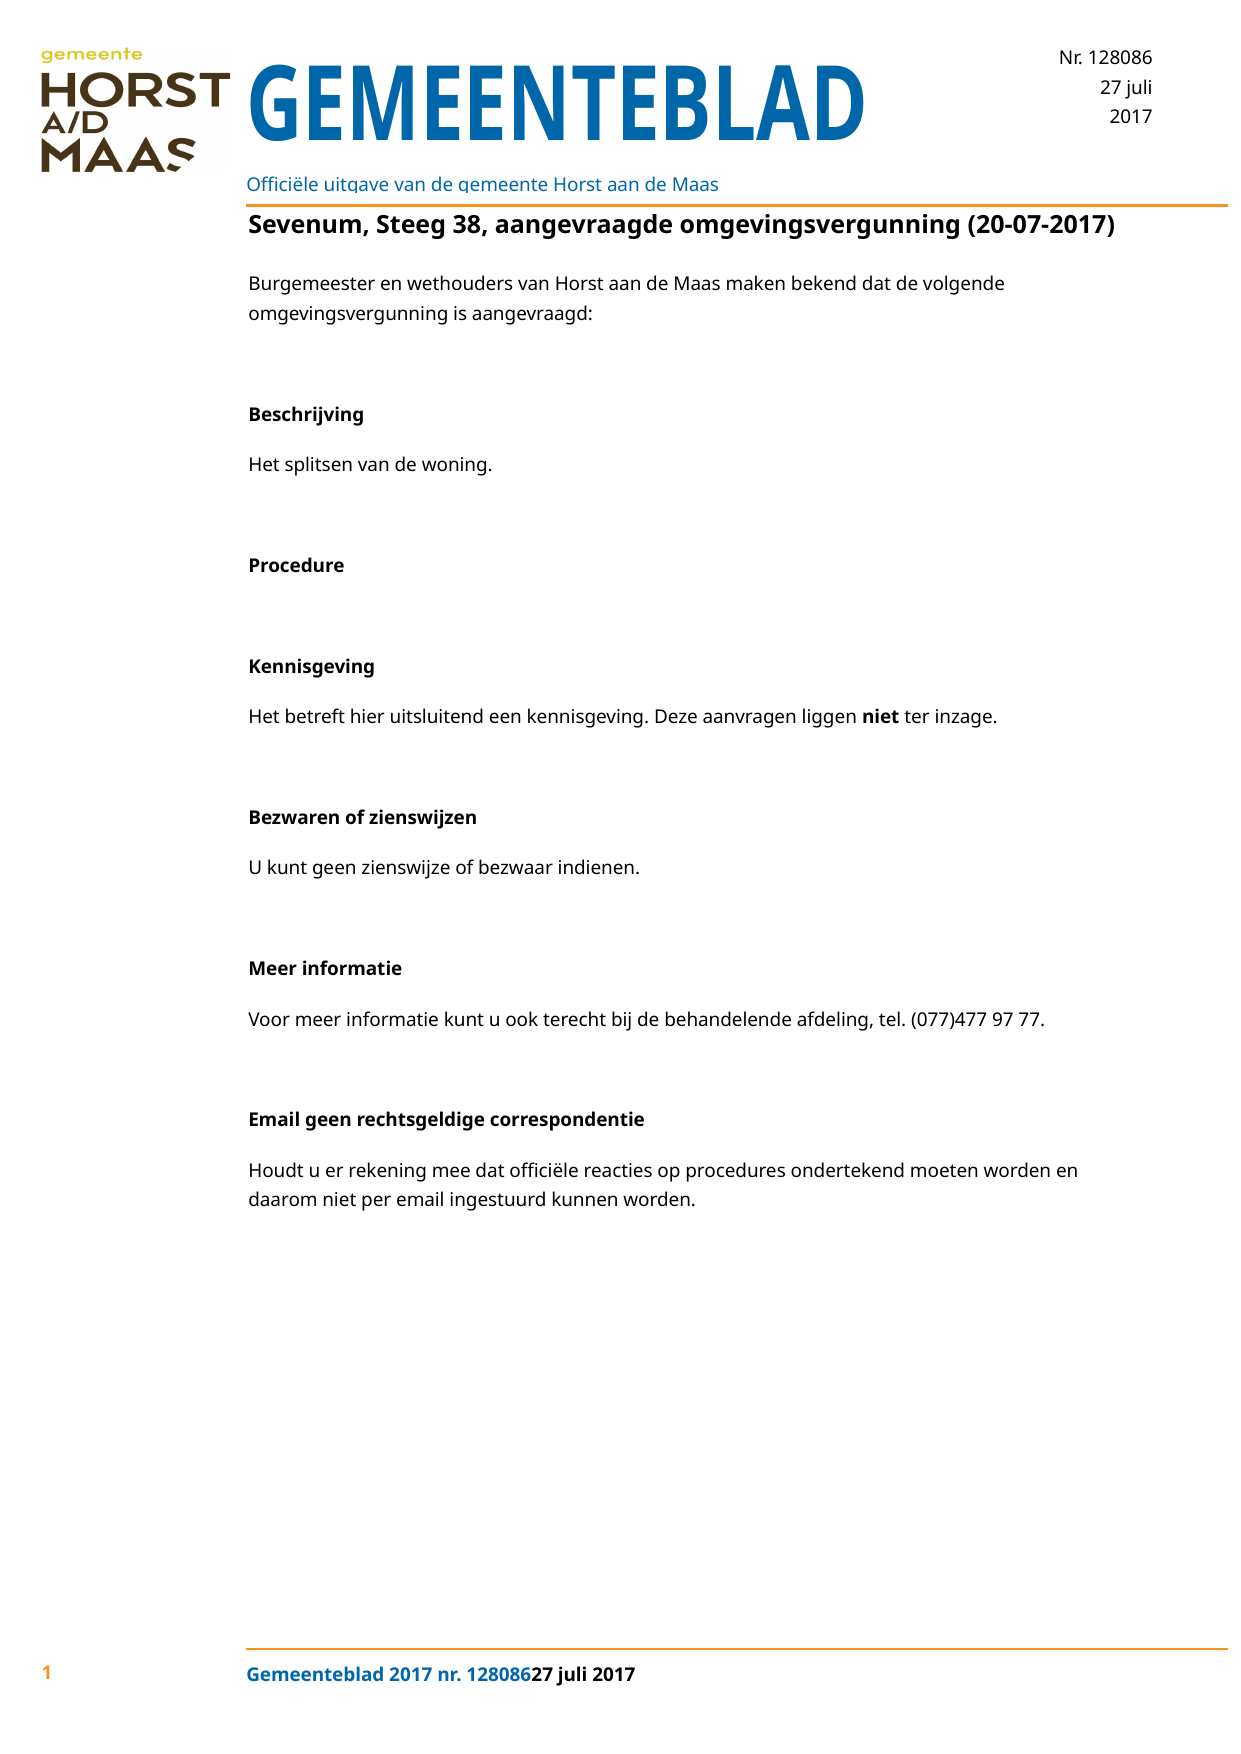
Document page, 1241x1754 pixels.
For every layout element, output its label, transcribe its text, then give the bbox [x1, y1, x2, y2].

text Voor meer informatie kunt u ook terecht bij de behandelende afdeling, tel. (077)477 97 77. [248, 1006, 1152, 1031]
picture [41, 47, 231, 172]
text Email geen rechtsgeldige correspondentie [248, 1107, 1152, 1132]
text Het betreft hier uitsluitend een kennisgeving. Deze aanvragen liggen niet ter inzage. [248, 703, 1152, 729]
text Sevenum, Steeg 38, aangevraagde omgevingsvergunning (20-07-2017) [248, 207, 1152, 241]
text Kennisgeving [248, 653, 1152, 678]
text Meer informatie [248, 955, 1152, 981]
text U kunt geen zienswijze of bezwaar indienen. [248, 854, 1152, 880]
text Het splitsen van de woning. [248, 451, 1152, 477]
text Procedure [248, 552, 1152, 578]
text Houdt u er rekening mee dat officiële reacties op procedures ondertekend moeten worden en daarom niet per email ingestuurd kunnen worden. [248, 1157, 1152, 1212]
text Bezwaren of zienswijzen [248, 804, 1152, 830]
text Beschrijving [248, 401, 1152, 426]
text Burgemeester en wethouders van Horst aan de Maas maken bekend dat de volgende omgevingsvergunning is aangevraagd: [248, 270, 1152, 326]
